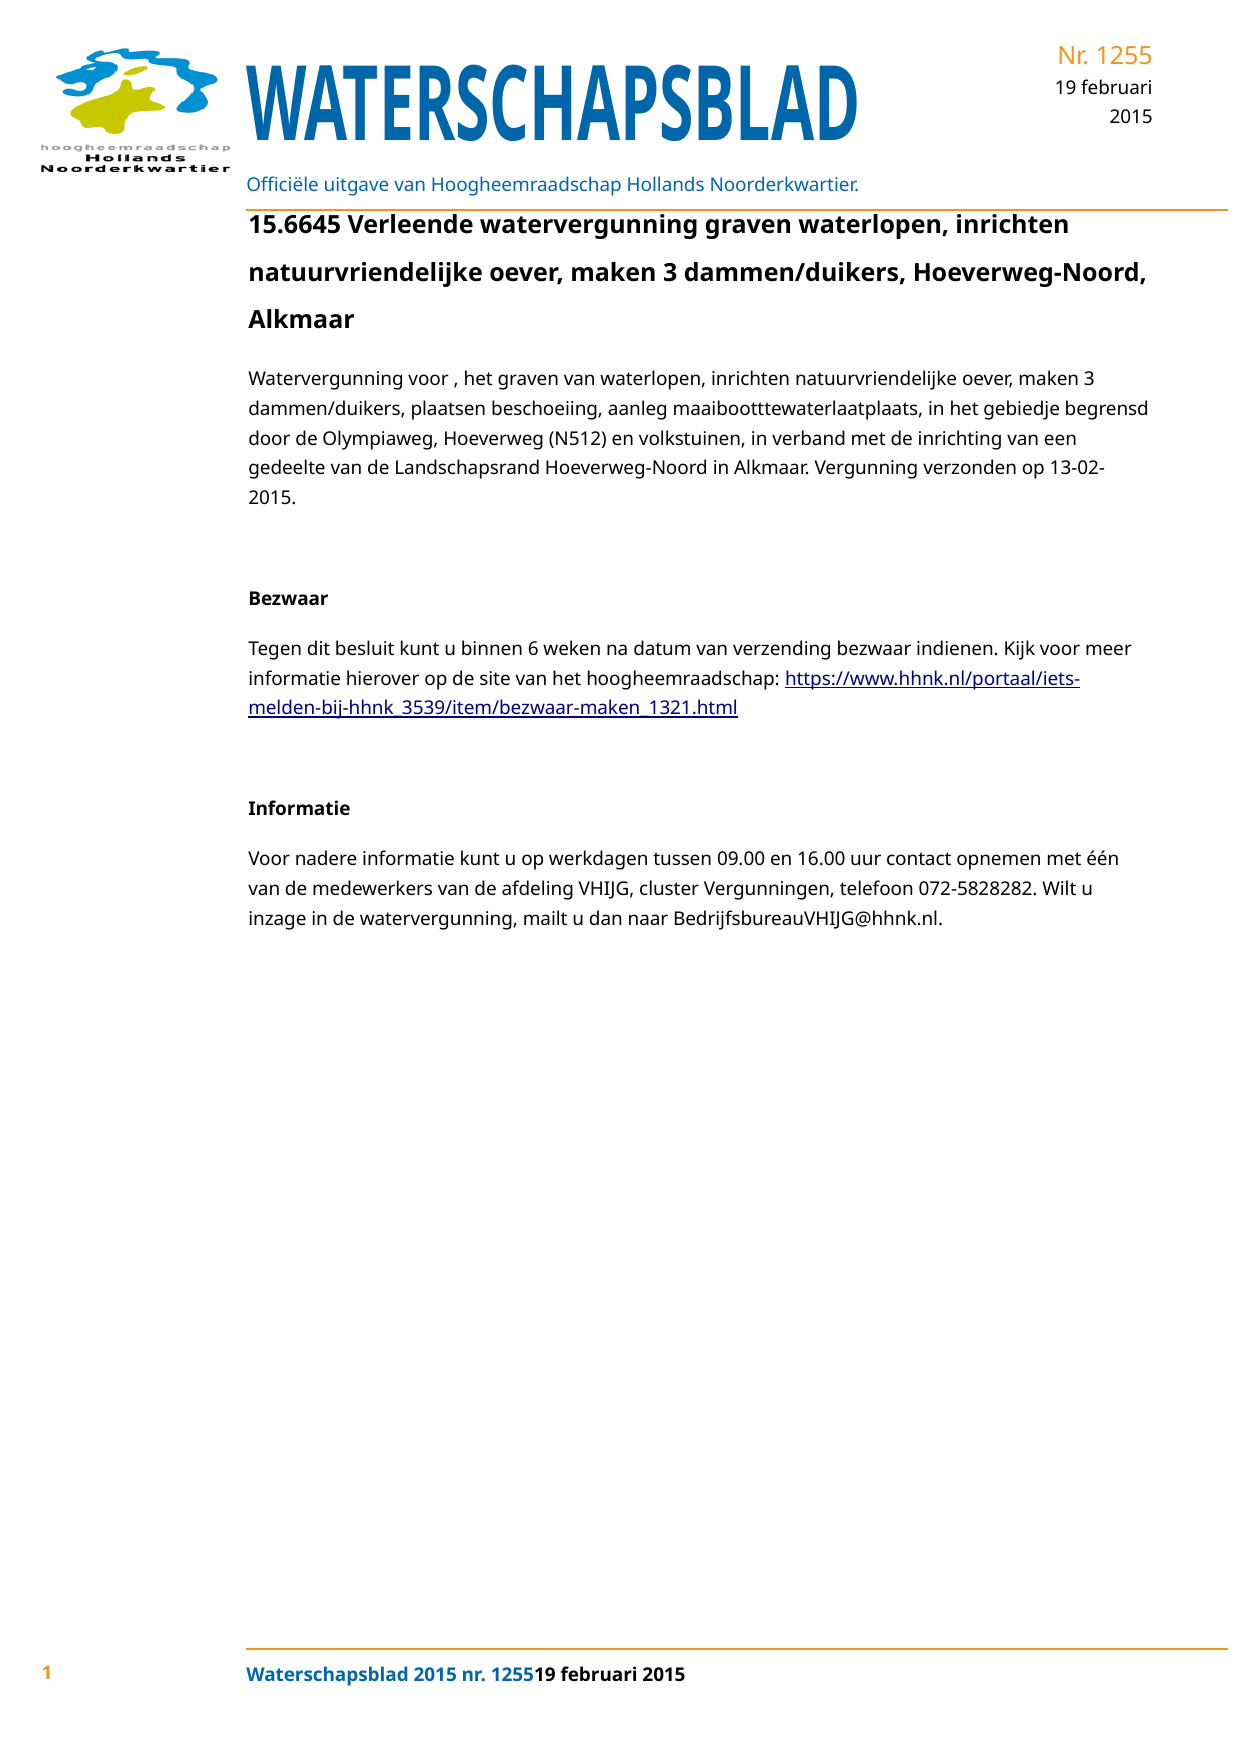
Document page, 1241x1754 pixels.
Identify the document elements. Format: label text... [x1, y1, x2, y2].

text Informatie [248, 795, 1152, 821]
text Tegen dit besluit kunt u binnen 6 weken na datum van verzending bezwaar indienen. Kijk voor meer informatie hierover op de site van het hoogheemraadschap: https://www.hhnk.nl/portaal/iets-melden-bij-hhnk_3539/item/bezwaar-maken_1321.html [248, 635, 1152, 720]
picture [41, 47, 231, 172]
text 15.6645 Verleende watervergunning graven waterlopen, inrichten natuurvriendelijke oever, maken 3 dammen/duikers, Hoeverweg-Noord, Alkmaar [248, 211, 1152, 336]
text Watervergunning voor , het graven van waterlopen, inrichten natuurvriendelijke oever, maken 3 dammen/duikers, plaatsen beschoeiing, aanleg maaibootttewaterlaatplaats, in het gebiedje begrensd door de Olympiaweg, Hoeverweg (N512) en volkstuinen, in verband met de inrichting van een gedeelte van de Landschapsrand Hoeverweg-Noord in Alkmaar. Vergunning verzonden op 13-02-2015. [248, 366, 1152, 509]
text Bezwaar [248, 585, 1152, 610]
text Voor nadere informatie kunt u op werkdagen tussen 09.00 en 16.00 uur contact opnemen met één van de medewerkers van de afdeling VHIJG, cluster Vergunningen, telefoon 072-5828282. Wilt u inzage in de watervergunning, mailt u dan naar BedrijfsbureauVHIJG@hhnk.nl. [248, 846, 1152, 930]
